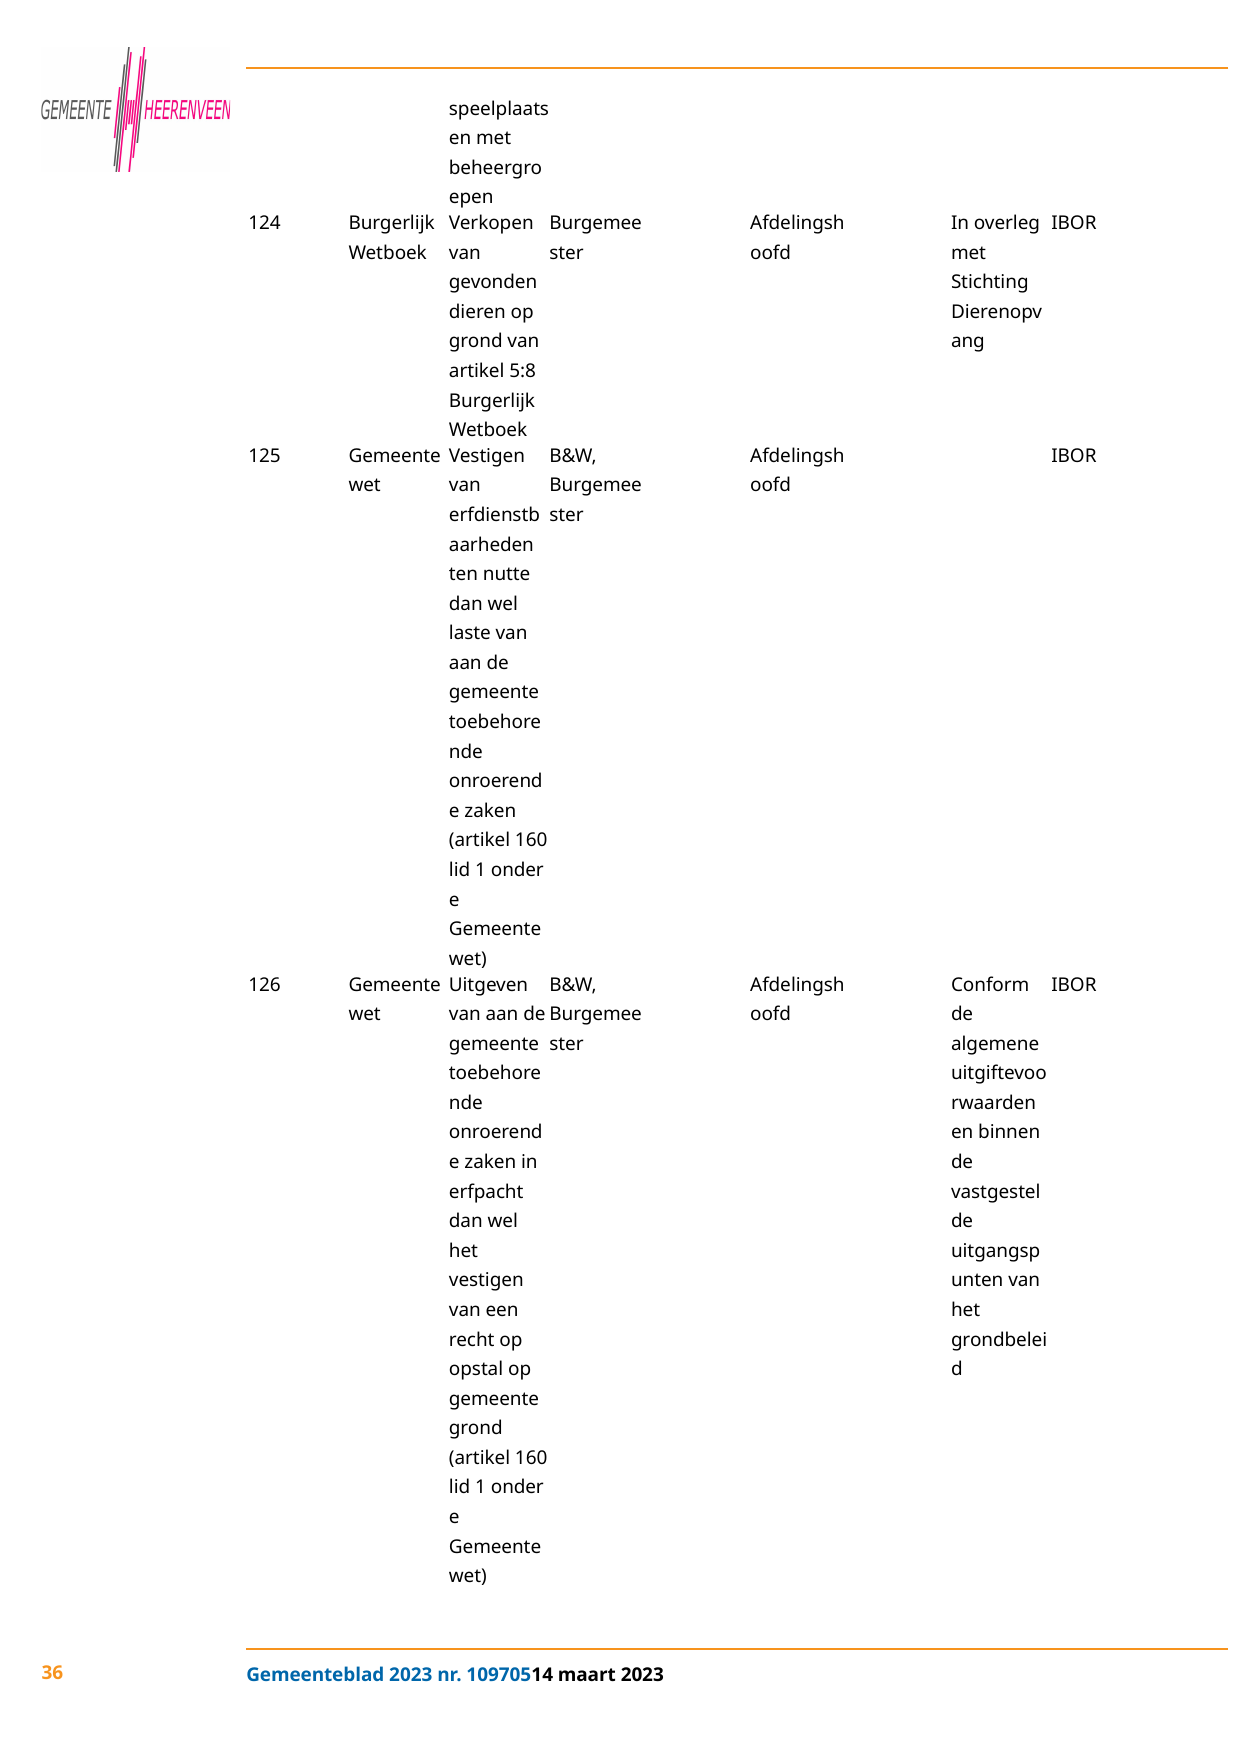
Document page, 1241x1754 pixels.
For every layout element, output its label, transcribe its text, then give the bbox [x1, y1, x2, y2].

table_cell 126 [248, 971, 348, 1588]
table_cell Conform de algemene uitgiftevoorwaarden en binnen de vastgestelde uitgangspunten van het grondbeleid [951, 971, 1051, 1588]
table_cell Verkopen van gevonden dieren op grond van artikel 5:8 Burgerlijk Wetboek [449, 209, 549, 442]
table_cell [850, 971, 951, 1588]
table_cell [850, 442, 951, 971]
table_cell [750, 95, 850, 209]
table_cell IBOR [1051, 971, 1152, 1588]
table_cell 125 [248, 442, 348, 971]
table_cell Gemeentewet [348, 442, 449, 971]
table_cell [850, 209, 951, 442]
table_cell [248, 95, 348, 209]
table_cell Gemeentewet [348, 971, 449, 1588]
table_cell [650, 971, 750, 1588]
table_cell IBOR [1051, 209, 1152, 442]
table_cell [549, 95, 649, 209]
table_cell Vestigen van erfdienstbaarheden ten nutte dan wel laste van aan de gemeente toebehorende onroerende zaken (artikel 160 lid 1 onder e Gemeentewet) [449, 442, 549, 971]
table_cell [951, 442, 1051, 971]
table_cell B&W, Burgemeester [549, 442, 649, 971]
table_cell Burgerlijk Wetboek [348, 209, 449, 442]
table_cell [650, 442, 750, 971]
table_cell [1051, 95, 1152, 209]
table_cell 124 [248, 209, 348, 442]
table_cell Afdelingshoofd [750, 442, 850, 971]
table_cell B&W, Burgemeester [549, 971, 649, 1588]
table_cell [850, 95, 951, 209]
table_cell IBOR [1051, 442, 1152, 971]
table_cell [348, 95, 449, 209]
table_cell [650, 95, 750, 209]
table_cell Burgemeester [549, 209, 649, 442]
table_cell Afdelingshoofd [750, 971, 850, 1588]
table_cell Afdelingshoofd [750, 209, 850, 442]
table_cell [650, 209, 750, 442]
table_cell Uitgeven van aan de gemeente toebehorende onroerende zaken in erfpacht dan wel het vestigen van een recht op opstal op gemeentegrond (artikel 160 lid 1 onder e Gemeentewet) [449, 971, 549, 1588]
picture [41, 47, 231, 172]
table_cell speelplaatsen met beheergroepen [449, 95, 549, 209]
table_cell [951, 95, 1051, 209]
table_cell In overleg met Stichting Dierenopvang [951, 209, 1051, 442]
